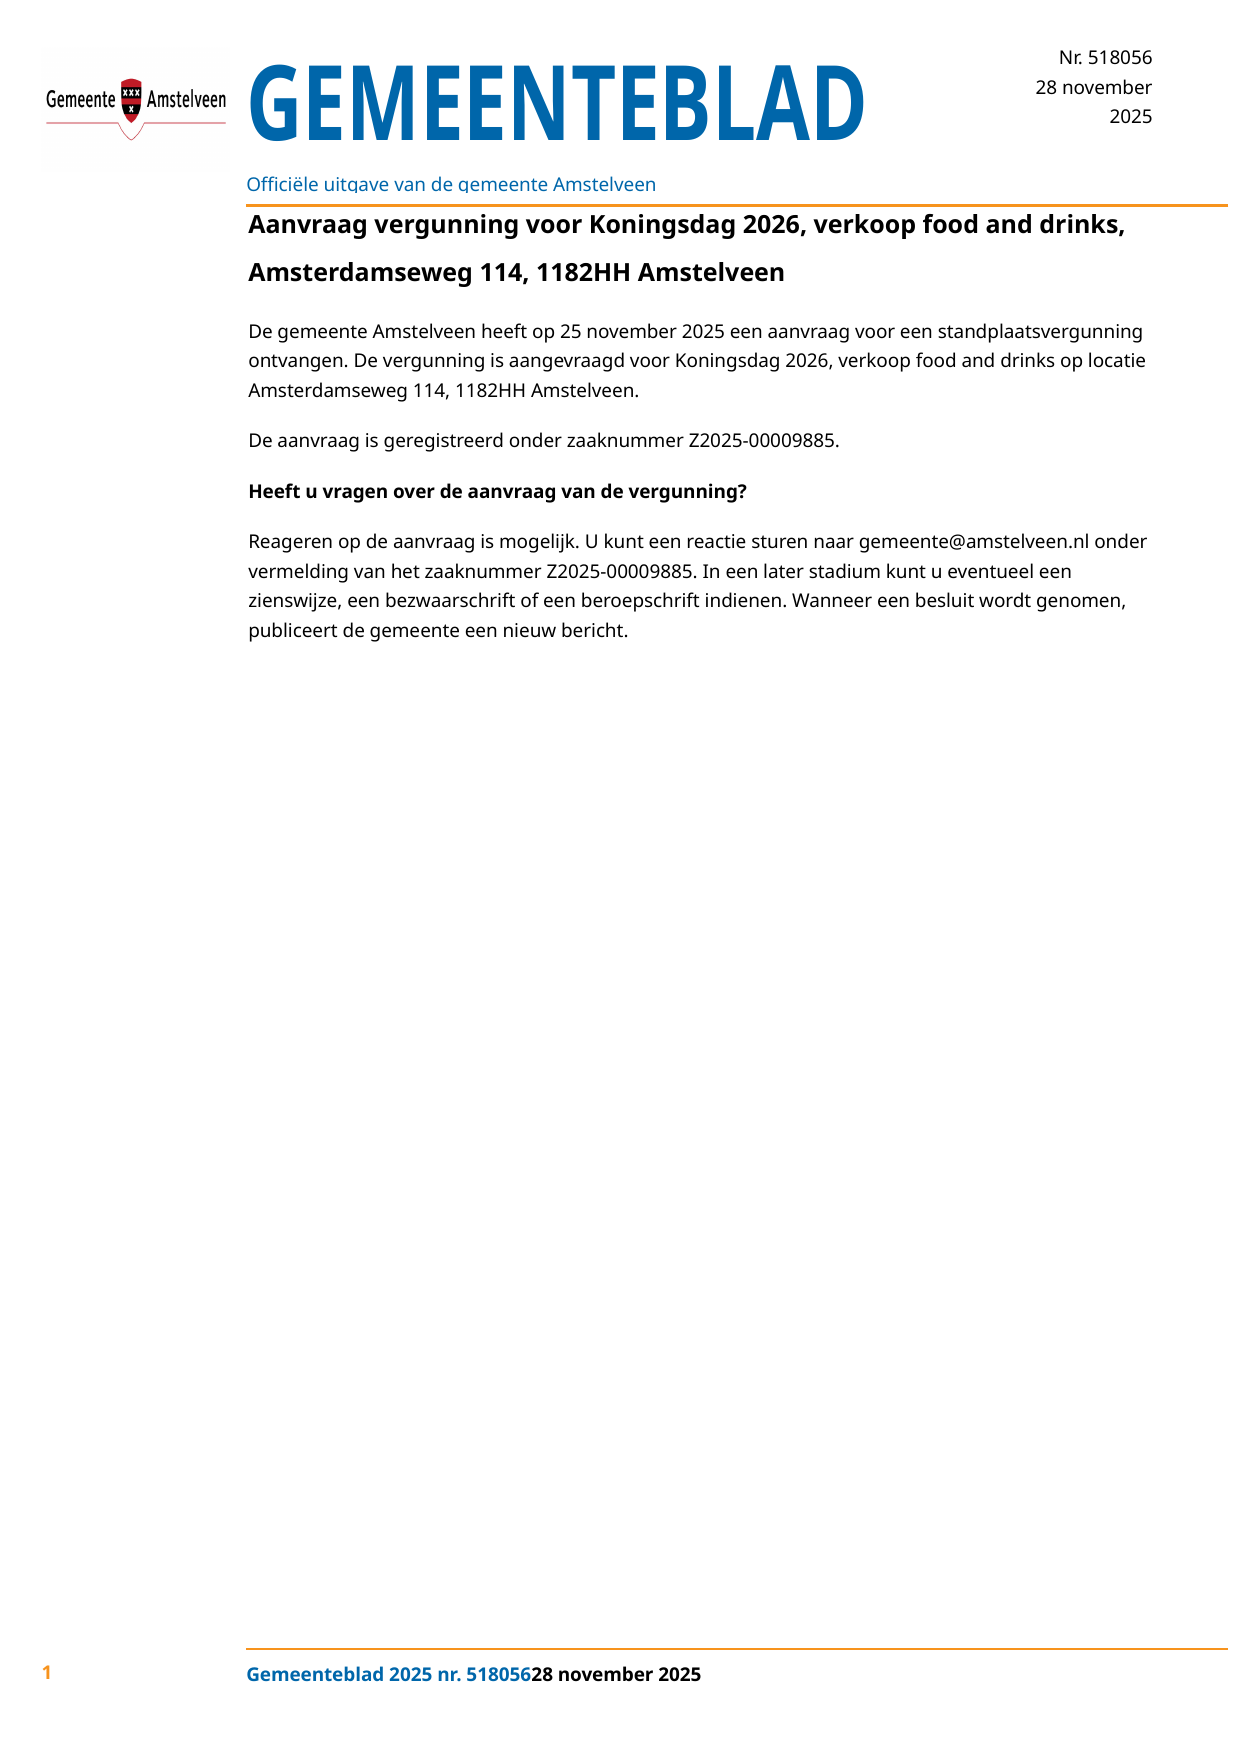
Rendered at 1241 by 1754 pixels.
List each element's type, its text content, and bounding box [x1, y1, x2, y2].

picture [41, 47, 231, 172]
text De gemeente Amstelveen heeft op 25 november 2025 een aanvraag voor een standplaatsvergunning ontvangen. De vergunning is aangevraagd voor Koningsdag 2026, verkoop food and drinks op locatie Amsterdamseweg 114, 1182HH Amstelveen. [248, 318, 1152, 403]
text Reageren op de aanvraag is mogelijk. U kunt een reactie sturen naar gemeente@amstelveen.nl onder vermelding van het zaaknummer Z2025-00009885. In een later stadium kunt u eventueel een zienswijze, een bezwaarschrift of een beroepschrift indienen. Wanneer een besluit wordt genomen, publiceert de gemeente een nieuw bericht. [248, 528, 1152, 643]
text Aanvraag vergunning voor Koningsdag 2026, verkoop food and drinks, Amsterdamseweg 114, 1182HH Amstelveen [248, 207, 1152, 288]
text De aanvraag is geregistreerd onder zaaknummer Z2025-00009885. [248, 427, 1152, 453]
text Heeft u vragen over de aanvraag van de vergunning? [248, 478, 1152, 504]
